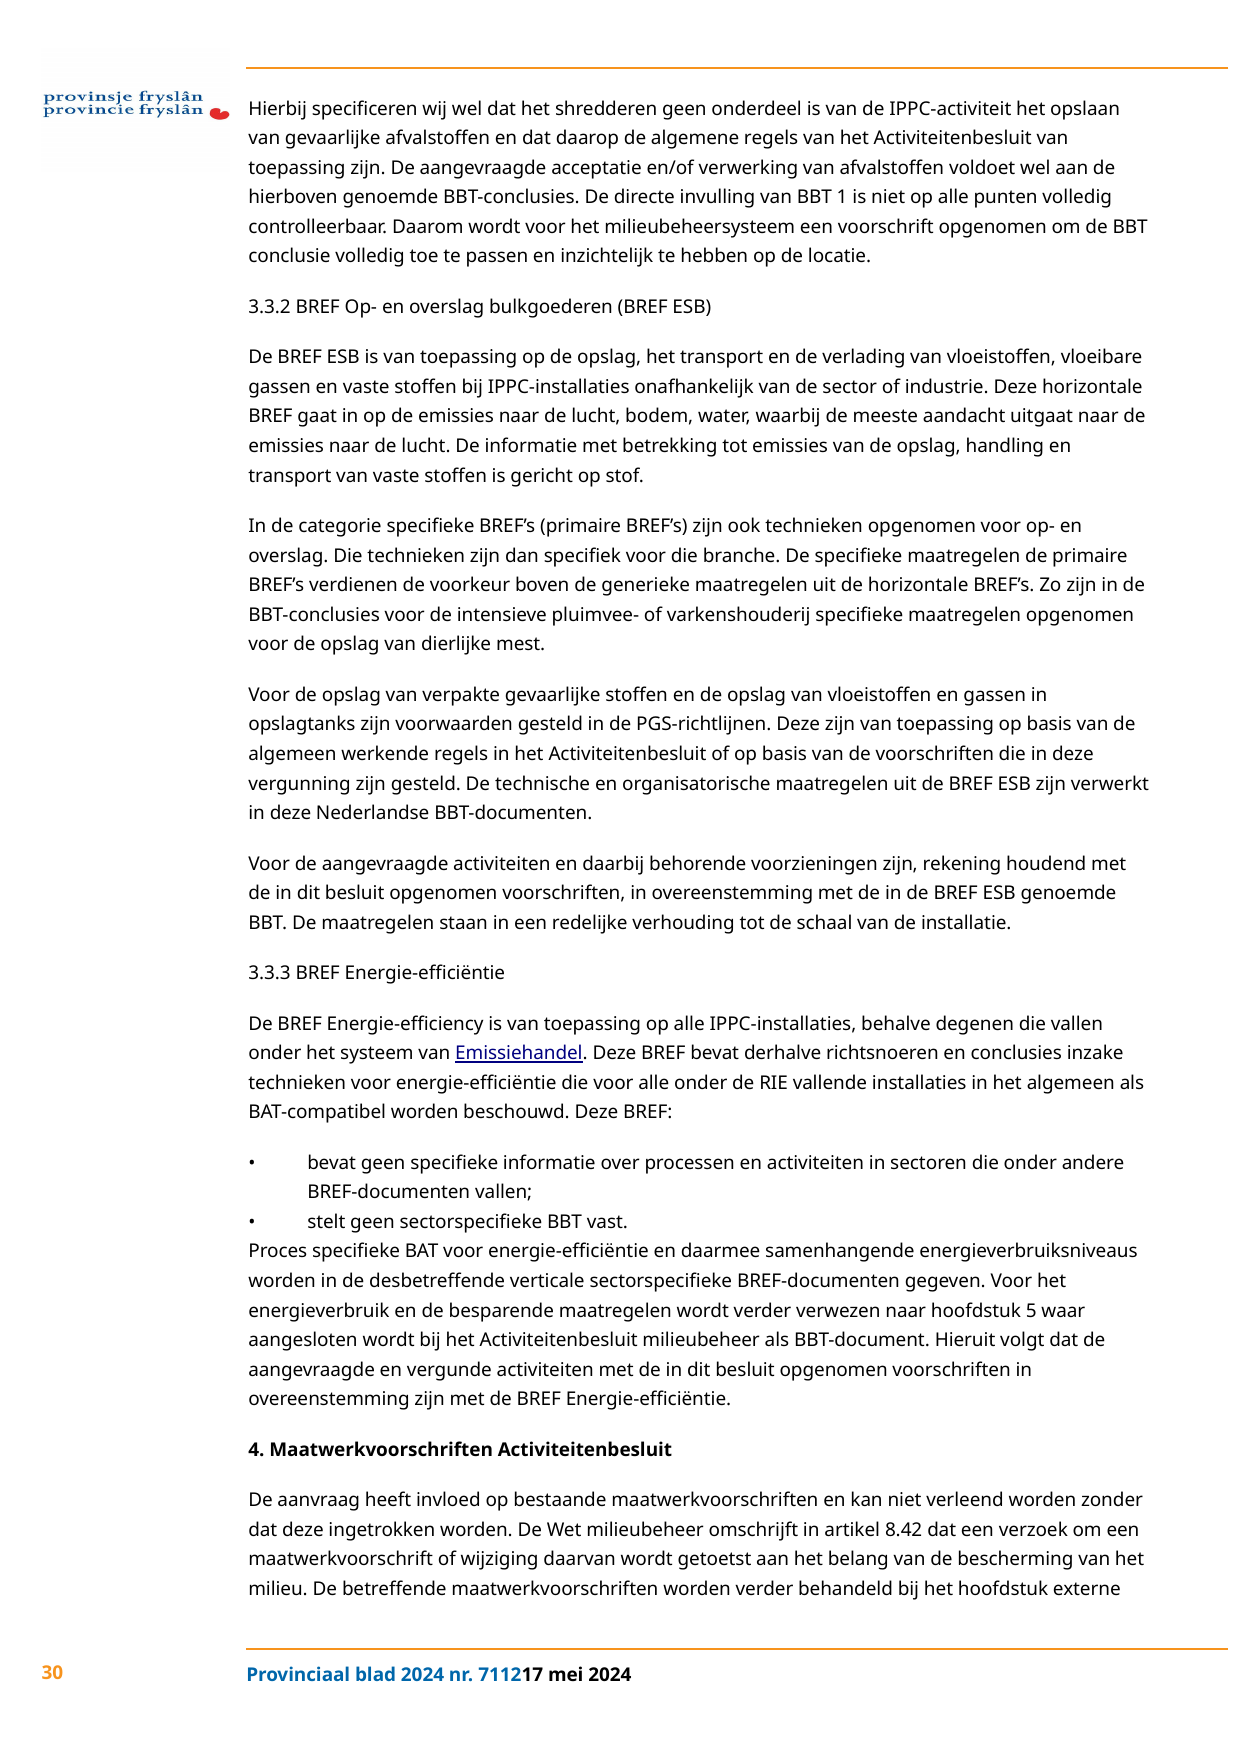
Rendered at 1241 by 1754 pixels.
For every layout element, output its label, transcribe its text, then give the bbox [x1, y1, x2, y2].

text De BREF ESB is van toepassing op de opslag, het transport en de verlading van vloeistoffen, vloeibare gassen en vaste stoffen bij IPPC-installaties onafhankelijk van de sector of industrie. Deze horizontale BREF gaat in op de emissies naar de lucht, bodem, water, waarbij de meeste aandacht uitgaat naar de emissies naar de lucht. De informatie met betrekking tot emissies van de opslag, handling en transport van vaste stoffen is gericht op stof. [248, 343, 1152, 488]
text 3.3.2 BREF Op- en overslag bulkgoederen (BREF ESB) [248, 293, 1152, 319]
text Voor de aangevraagde activiteiten en daarbij behorende voorzieningen zijn, rekening houdend met de in dit besluit opgenomen voorschriften, in overeenstemming met de in de BREF ESB genoemde BBT. De maatregelen staan in een redelijke verhouding tot de schaal van de installatie. [248, 850, 1152, 935]
text 4. Maatwerkvoorschriften Activiteitenbesluit [248, 1436, 1152, 1462]
text De aanvraag heeft invloed op bestaande maatwerkvoorschriften en kan niet verleend worden zonder dat deze ingetrokken worden. De Wet milieubeheer omschrijft in artikel 8.42 dat een verzoek om een maatwerkvoorschrift of wijziging daarvan wordt getoetst aan het belang van de bescherming van het milieu. De betreffende maatwerkvoorschriften worden verder behandeld bij het hoofdstuk externe [248, 1486, 1152, 1601]
text Hierbij specificeren wij wel dat het shredderen geen onderdeel is van de IPPC-activiteit het opslaan van gevaarlijke afvalstoffen en dat daarop de algemene regels van het Activiteitenbesluit van toepassing zijn. De aangevraagde acceptatie en/of verwerking van afvalstoffen voldoet wel aan de hierboven genoemde BBT-conclusies. De directe invulling van BBT 1 is niet op alle punten volledig controlleerbaar. Daarom wordt voor het milieubeheersysteem een voorschrift opgenomen om de BBT conclusie volledig toe te passen en inzichtelijk te hebben op de locatie. [248, 95, 1152, 268]
list stelt geen sectorspecifieke BBT vast. [248, 1208, 1152, 1234]
text De BREF Energie-efficiency is van toepassing op alle IPPC-installaties, behalve degenen die vallen onder het systeem van Emissiehandel. Deze BREF bevat derhalve richtsnoeren en conclusies inzake technieken voor energie-efficiëntie die voor alle onder de RIE vallende installaties in het algemeen als BAT-compatibel worden beschouwd. Deze BREF: [248, 1010, 1152, 1124]
picture [41, 47, 231, 172]
text In de categorie specifieke BREF’s (primaire BREF’s) zijn ook technieken opgenomen voor op- en overslag. Die technieken zijn dan specifiek voor die branche. De specifieke maatregelen de primaire BREF’s verdienen de voorkeur boven de generieke maatregelen uit de horizontale BREF’s. Zo zijn in de BBT-conclusies voor de intensieve pluimvee- of varkenshouderij specifieke maatregelen opgenomen voor de opslag van dierlijke mest. [248, 512, 1152, 656]
list bevat geen specifieke informatie over processen en activiteiten in sectoren die onder andere BREF-documenten vallen; [248, 1149, 1152, 1204]
text Voor de opslag van verpakte gevaarlijke stoffen en de opslag van vloeistoffen en gassen in opslagtanks zijn voorwaarden gesteld in de PGS-richtlijnen. Deze zijn van toepassing op basis van de algemeen werkende regels in het Activiteitenbesluit of op basis van de voorschriften die in deze vergunning zijn gesteld. De technische en organisatorische maatregelen uit de BREF ESB zijn verwerkt in deze Nederlandse BBT-documenten. [248, 681, 1152, 825]
text Proces specifieke BAT voor energie-efficiëntie en daarmee samenhangende energieverbruiksniveaus worden in de desbetreffende verticale sectorspecifieke BREF-documenten gegeven. Voor het energieverbruik en de besparende maatregelen wordt verder verwezen naar hoofdstuk 5 waar aangesloten wordt bij het Activiteitenbesluit milieubeheer als BBT-document. Hieruit volgt dat de aangevraagde en vergunde activiteiten met de in dit besluit opgenomen voorschriften in overeenstemming zijn met de BREF Energie-efficiëntie. [248, 1238, 1152, 1411]
text 3.3.3 BREF Energie-efficiëntie [248, 959, 1152, 985]
